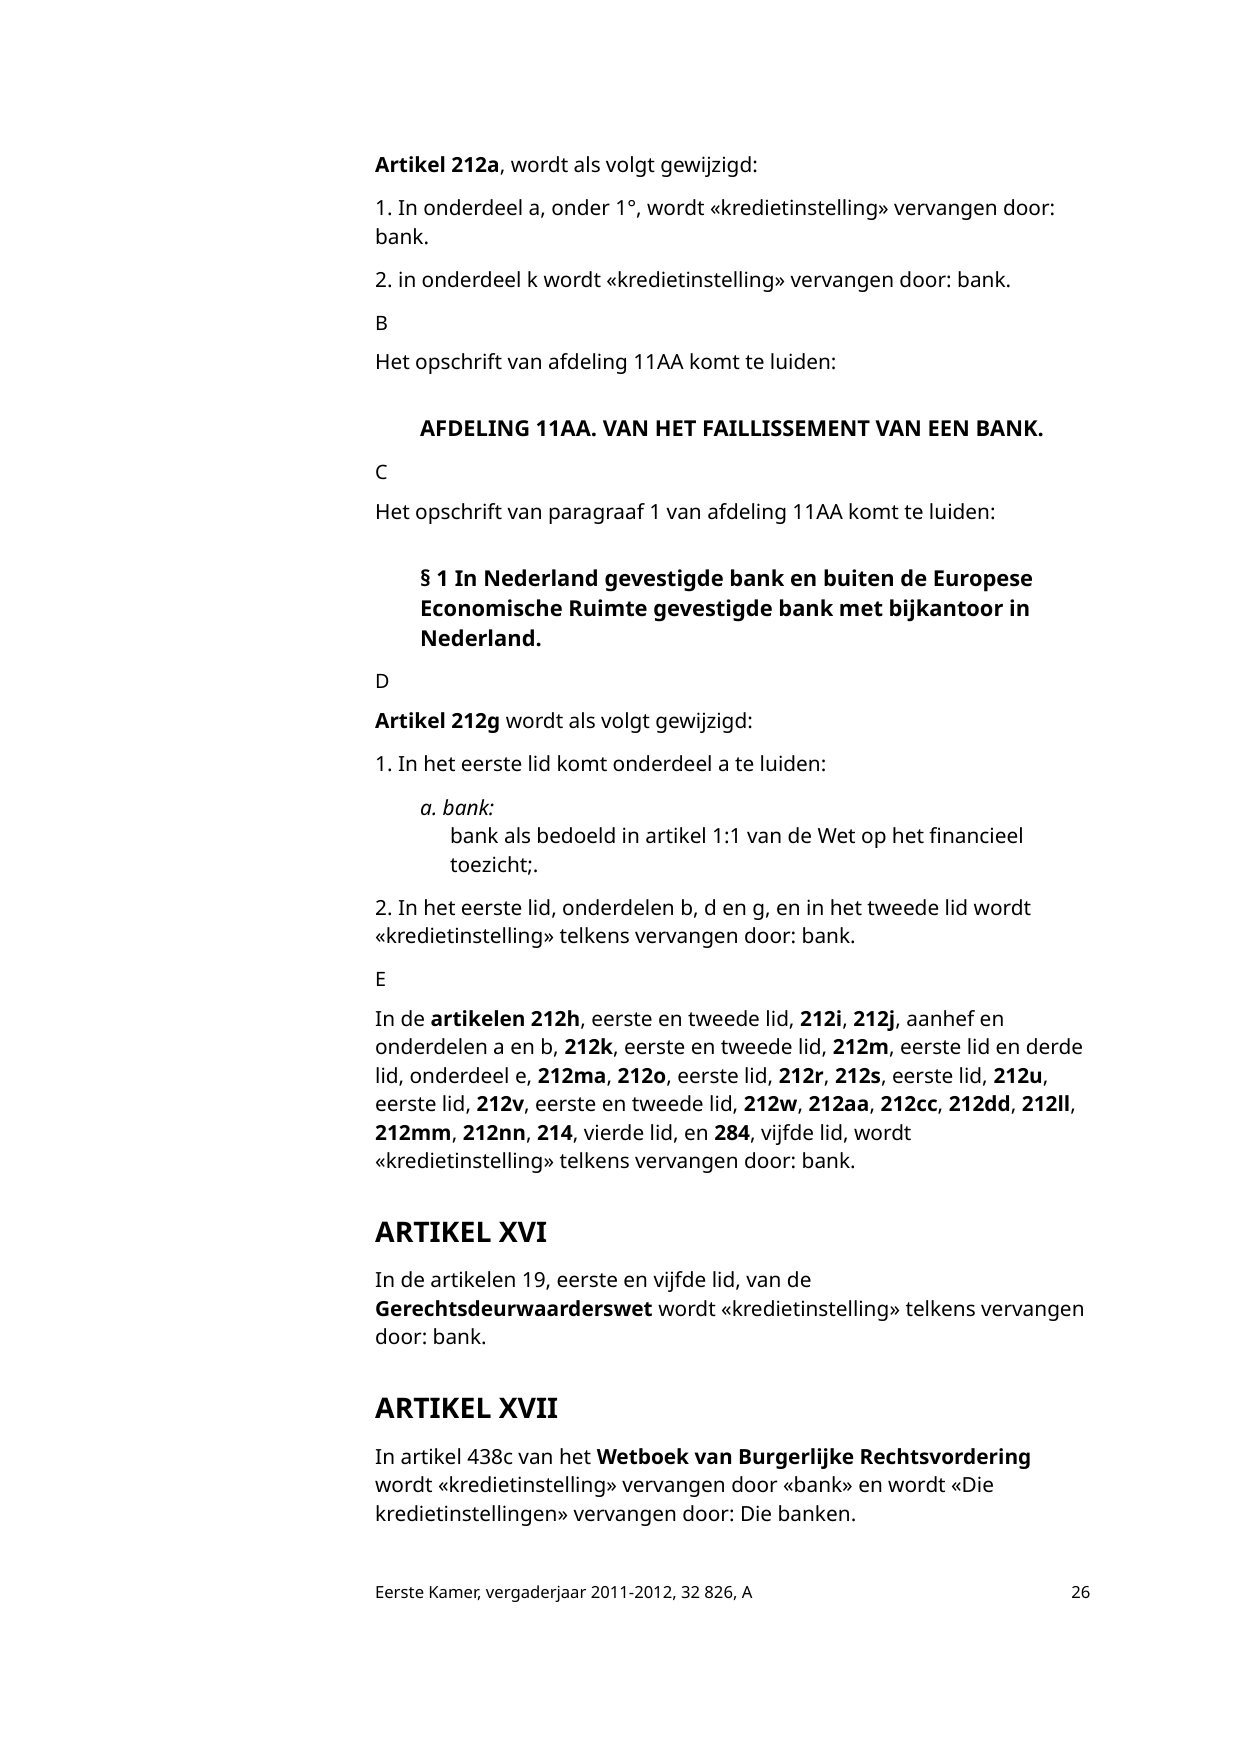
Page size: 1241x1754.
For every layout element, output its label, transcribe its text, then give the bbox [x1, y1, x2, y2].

text B [375, 309, 1090, 336]
text Artikel 212g wordt als volgt gewijzigd: [375, 706, 1090, 734]
text In de artikelen 19, eerste en vijfde lid, van de Gerechtsdeurwaarderswet wordt «kredietinstelling» telkens vervangen door: bank. [375, 1266, 1090, 1351]
text C [375, 458, 1090, 485]
subtitle ARTIKEL XVII [375, 1388, 1090, 1427]
text 1. In het eerste lid komt onderdeel a te luiden: [375, 749, 1090, 778]
text bank als bedoeld in artikel 1:1 van de Wet op het financieel toezicht;. [450, 821, 1090, 878]
subtitle § 1 In Nederland gevestigde bank en buiten de Europese Economische Ruimte gevestigde bank met bijkantoor in Nederland. [420, 563, 1090, 652]
text Het opschrift van paragraaf 1 van afdeling 11AA komt te luiden: [375, 497, 1090, 525]
subtitle ARTIKEL XVI [375, 1212, 1090, 1251]
text 2. in onderdeel k wordt «kredietinstelling» vervangen door: bank. [375, 265, 1090, 294]
text In artikel 438c van het Wetboek van Burgerlijke Rechtsvordering wordt «kredietinstelling» vervangen door «bank» en wordt «Die kredietinstellingen» vervangen door: Die banken. [375, 1442, 1090, 1527]
text a. bank: [420, 793, 1090, 821]
text 2. In het eerste lid, onderdelen b, d en g, en in het tweede lid wordt «kredietinstelling» telkens vervangen door: bank. [375, 893, 1090, 950]
text In de artikelen 212h, eerste en tweede lid, 212i, 212j, aanhef en onderdelen a en b, 212k, eerste en tweede lid, 212m, eerste lid en derde lid, onderdeel e, 212ma, 212o, eerste lid, 212r, 212s, eerste lid, 212u, eerste lid, 212v, eerste en tweede lid, 212w, 212aa, 212cc, 212dd, 212ll, 212mm, 212nn, 214, vierde lid, en 284, vijfde lid, wordt «kredietinstelling» telkens vervangen door: bank. [375, 1004, 1090, 1174]
text D [375, 667, 1090, 694]
text Artikel 212a, wordt als volgt gewijzigd: [375, 150, 1090, 178]
text 1. In onderdeel a, onder 1°, wordt «kredietinstelling» vervangen door: bank. [375, 193, 1090, 250]
subtitle AFDELING 11AA. VAN HET FAILLISSEMENT VAN EEN BANK. [420, 413, 1090, 443]
text E [375, 965, 1090, 992]
text Het opschrift van afdeling 11AA komt te luiden: [375, 347, 1090, 376]
